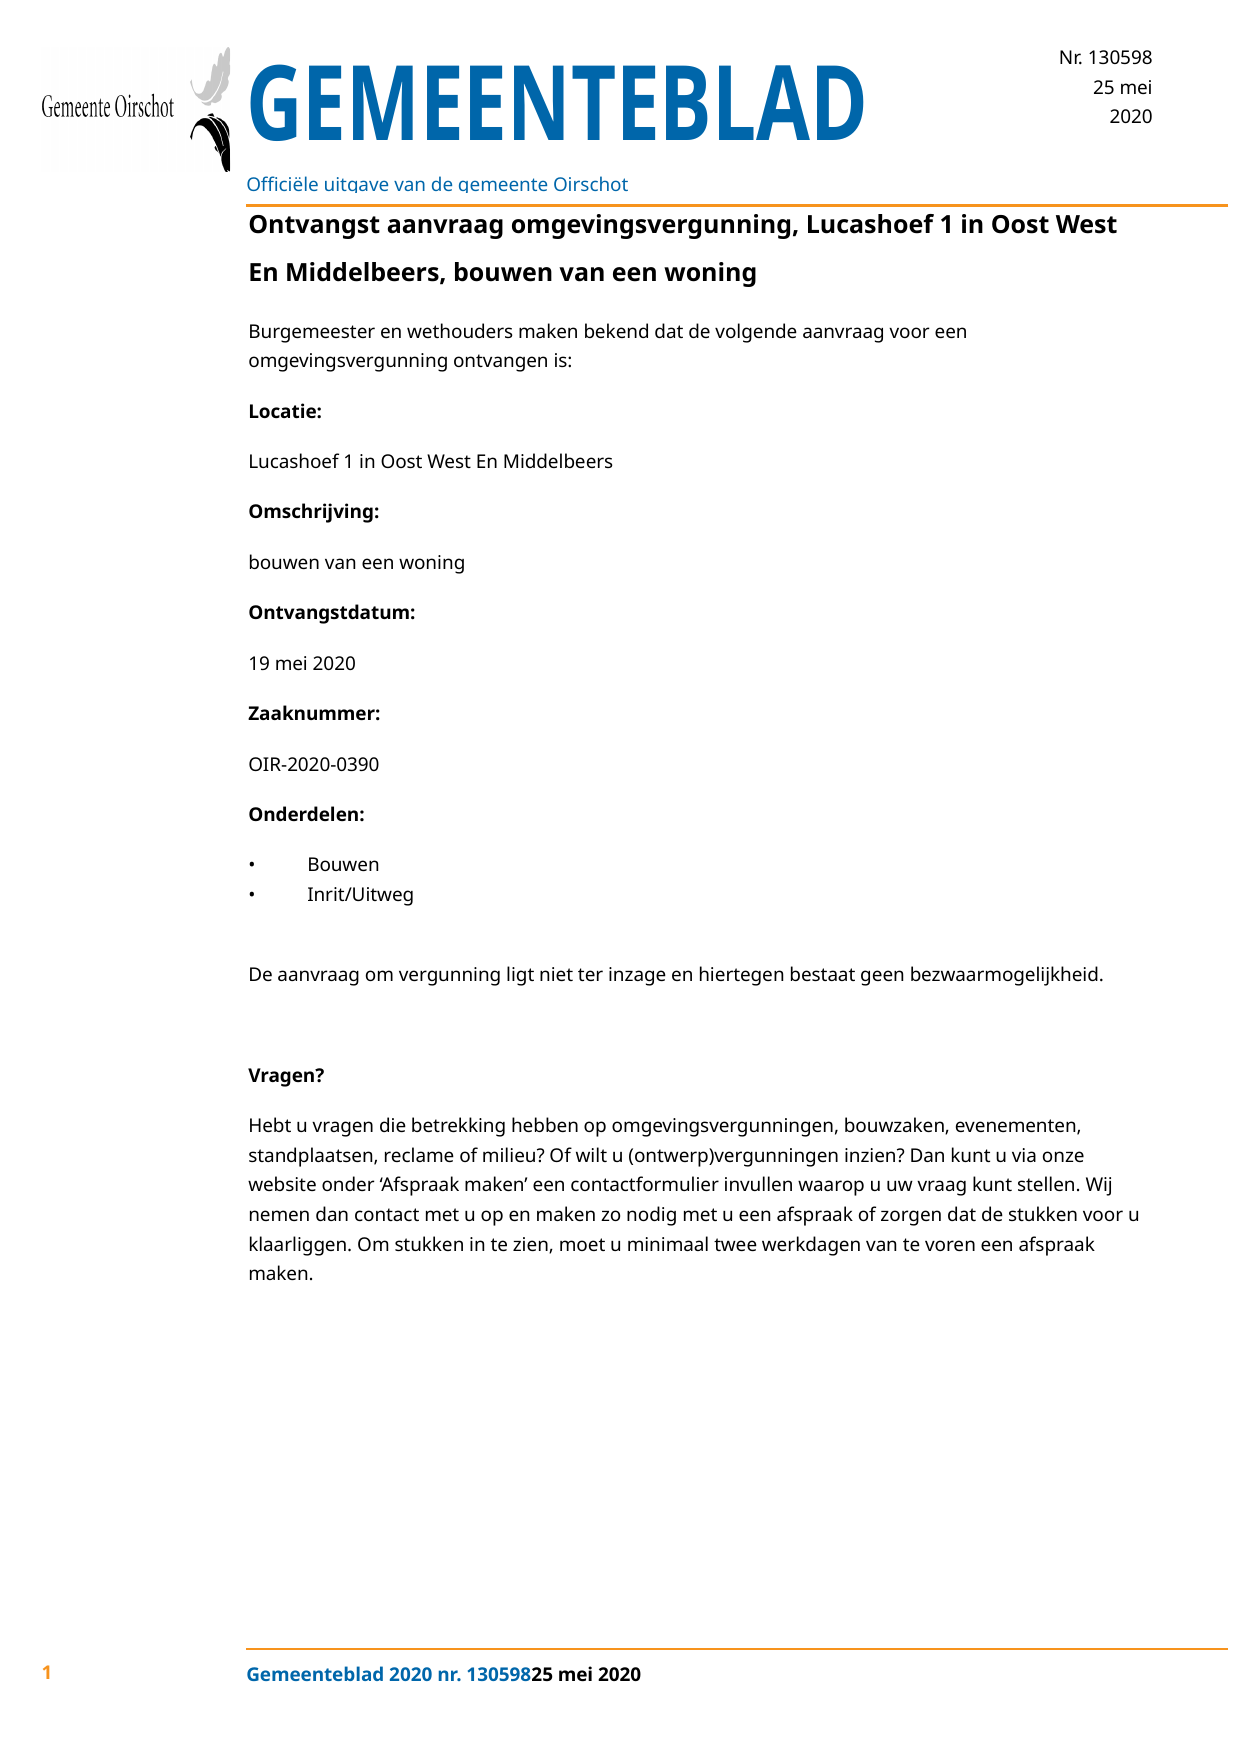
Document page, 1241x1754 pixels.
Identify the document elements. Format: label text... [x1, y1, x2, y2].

text 19 mei 2020 [248, 650, 1152, 676]
text Zaaknummer: [248, 700, 1152, 726]
text Ontvangstdatum: [248, 599, 1152, 625]
text Burgemeester en wethouders maken bekend dat de volgende aanvraag voor een omgevingsvergunning ontvangen is: [248, 318, 1152, 373]
text bouwen van een woning [248, 549, 1152, 575]
list Inrit/Uitweg [248, 881, 1152, 907]
text Ontvangst aanvraag omgevingsvergunning, Lucashoef 1 in Oost West En Middelbeers, bouwen van een woning [248, 207, 1152, 288]
text OIR-2020-0390 [248, 751, 1152, 777]
text Omschrijving: [248, 499, 1152, 524]
text Vragen? [248, 1062, 1152, 1088]
text Lucashoef 1 in Oost West En Middelbeers [248, 448, 1152, 474]
text Onderdelen: [248, 801, 1152, 827]
text Hebt u vragen die betrekking hebben op omgevingsvergunningen, bouwzaken, evenementen, standplaatsen, reclame of milieu? Of wilt u (ontwerp)vergunningen inzien? Dan kunt u via onze website onder ‘Afspraak maken’ een contactformulier invullen waarop u uw vraag kunt stellen. Wij nemen dan contact met u op en maken zo nodig met u een afspraak of zorgen dat de stukken voor u klaarliggen. Om stukken in te zien, moet u minimaal twee werkdagen van te voren een afspraak maken. [248, 1112, 1152, 1286]
text De aanvraag om vergunning ligt niet ter inzage en hiertegen bestaat geen bezwaarmogelijkheid. [248, 961, 1152, 987]
list Bouwen [248, 852, 1152, 877]
picture [41, 47, 231, 172]
text Locatie: [248, 398, 1152, 424]
